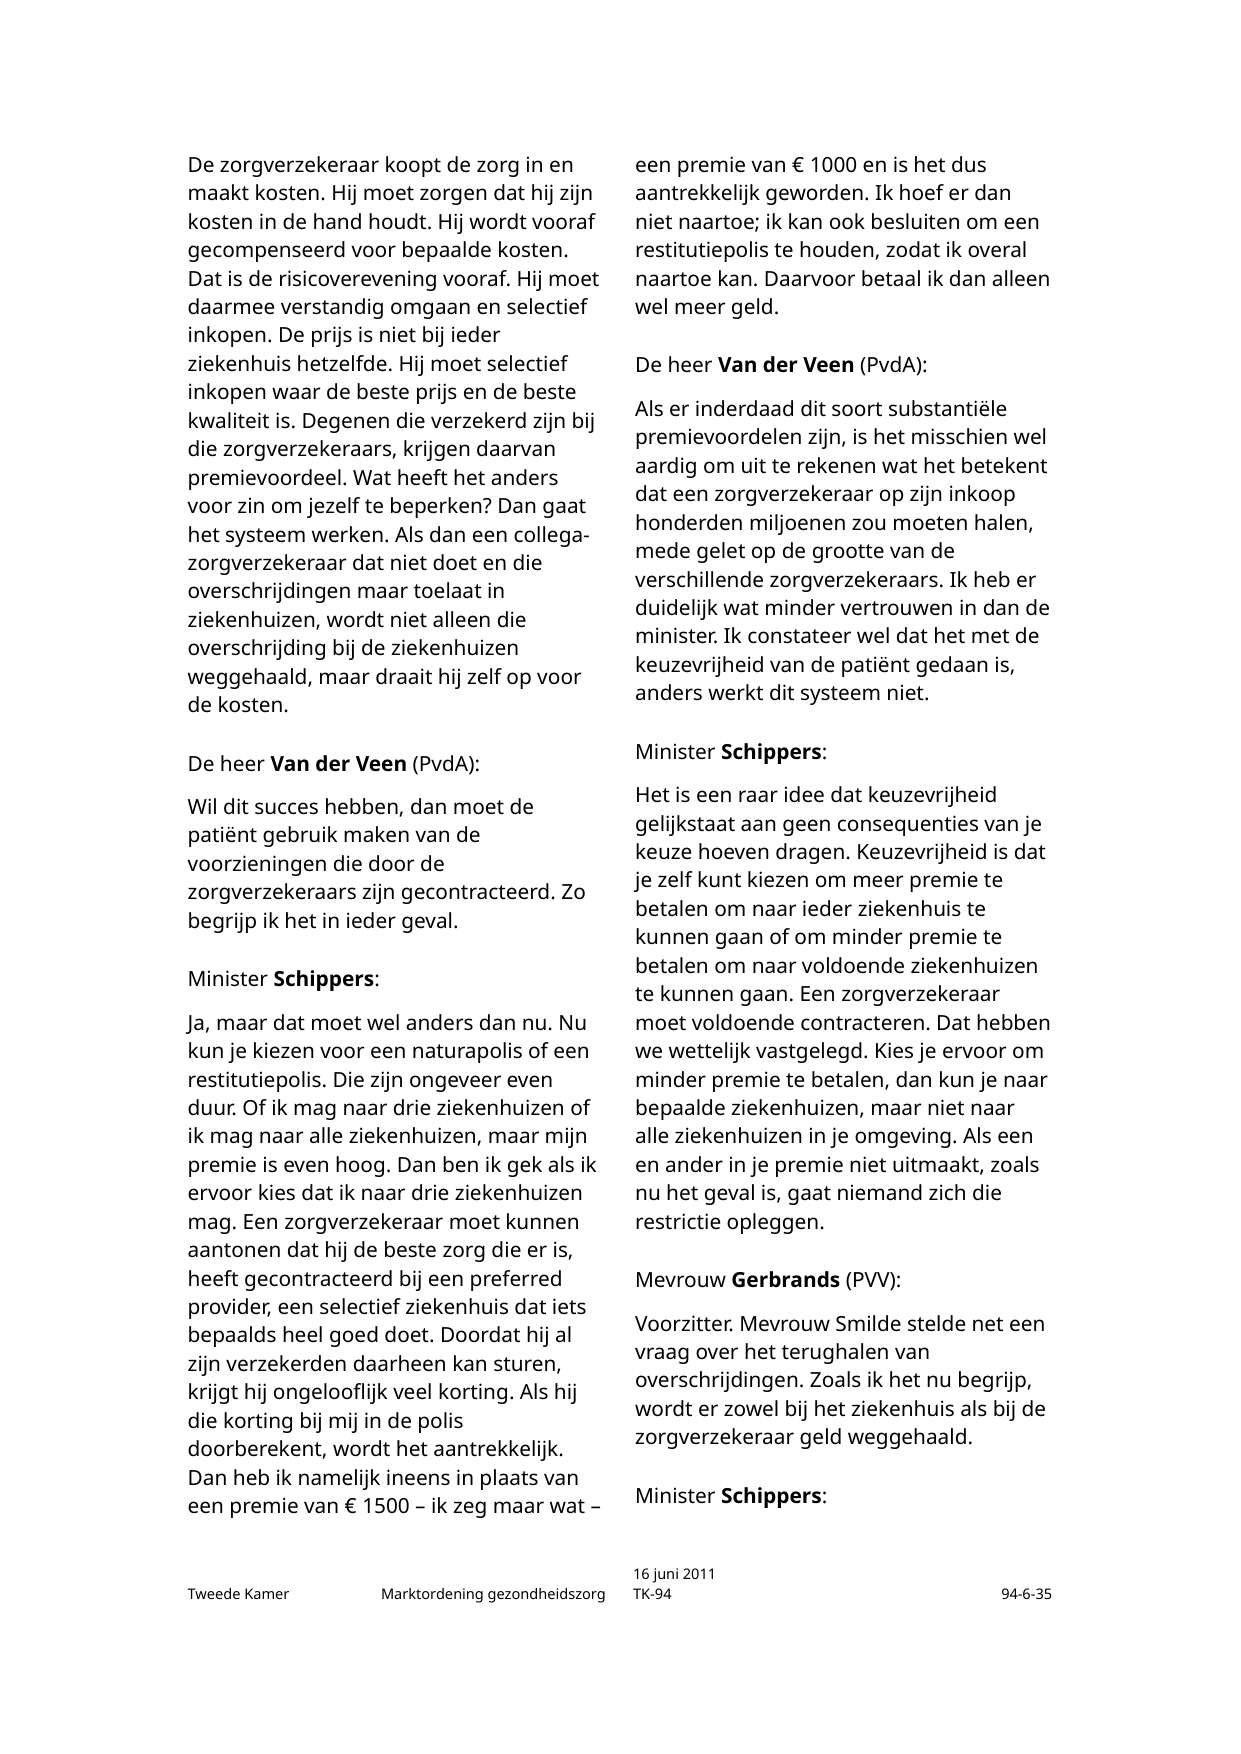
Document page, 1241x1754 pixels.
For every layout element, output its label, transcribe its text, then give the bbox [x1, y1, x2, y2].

text De heer Van der Veen (PvdA): [187, 749, 605, 777]
text Minister Schippers: [187, 964, 605, 993]
text De heer Van der Veen (PvdA): [635, 351, 1053, 379]
text Het is een raar idee dat keuzevrijheid gelijkstaat aan geen consequenties van je keuze hoeven dragen. Keuzevrijheid is dat je zelf kunt kiezen om meer premie te betalen om naar ieder ziekenhuis te kunnen gaan of om minder premie te betalen om naar voldoende ziekenhuizen te kunnen gaan. Een zorgverzekeraar moet voldoende contracteren. Dat hebben we wettelijk vastgelegd. Kies je ervoor om minder premie te betalen, dan kun je naar bepaalde ziekenhuizen, maar niet naar alle ziekenhuizen in je omgeving. Als een en ander in je premie niet uitmaakt, zoals nu het geval is, gaat niemand zich die restrictie opleggen. [635, 780, 1053, 1235]
text Ja, maar dat moet wel anders dan nu. Nu kun je kiezen voor een naturapolis of een restitutiepolis. Die zijn ongeveer even duur. Of ik mag naar drie ziekenhuizen of ik mag naar alle ziekenhuizen, maar mijn premie is even hoog. Dan ben ik gek als ik ervoor kies dat ik naar drie ziekenhuizen mag. Een zorgverzekeraar moet kunnen aantonen dat hij de beste zorg die er is, heeft gecontracteerd bij een preferred provider, een selectief ziekenhuis dat iets bepaalds heel goed doet. Doordat hij al zijn verzekerden daarheen kan sturen, krijgt hij ongelooflijk veel korting. Als hij die korting bij mij in de polis doorberekent, wordt het aantrekkelijk. Dan heb ik namelijk ineens in plaats van een premie van € 1500 – ik zeg maar wat – [187, 1008, 605, 1520]
text een premie van € 1000 en is het dus aantrekkelijk geworden. Ik hoef er dan niet naartoe; ik kan ook besluiten om een restitutiepolis te houden, zodat ik overal naartoe kan. Daarvoor betaal ik dan alleen wel meer geld. [635, 150, 1053, 321]
text Minister Schippers: [635, 1481, 1053, 1509]
text Voorzitter. Mevrouw Smilde stelde net een vraag over het terughalen van overschrijdingen. Zoals ik het nu begrijp, wordt er zowel bij het ziekenhuis als bij de zorgverzekeraar geld weggehaald. [635, 1309, 1053, 1451]
text Als er inderdaad dit soort substantiële premievoordelen zijn, is het misschien wel aardig om uit te rekenen wat het betekent dat een zorgverzekeraar op zijn inkoop honderden miljoenen zou moeten halen, mede gelet op de grootte van de verschillende zorgverzekeraars. Ik heb er duidelijk wat minder vertrouwen in dan de minister. Ik constateer wel dat het met de keuzevrijheid van de patiënt gedaan is, anders werkt dit systeem niet. [635, 394, 1053, 707]
text Wil dit succes hebben, dan moet de patiënt gebruik maken van de voorzieningen die door de zorgverzekeraars zijn gecontracteerd. Zo begrijp ik het in ieder geval. [187, 792, 605, 934]
text Mevrouw Gerbrands (PVV): [635, 1265, 1053, 1294]
text Minister Schippers: [635, 737, 1053, 765]
text De zorgverzekeraar koopt de zorg in en maakt kosten. Hij moet zorgen dat hij zijn kosten in de hand houdt. Hij wordt vooraf gecompenseerd voor bepaalde kosten. Dat is de risicoverevening vooraf. Hij moet daarmee verstandig omgaan en selectief inkopen. De prijs is niet bij ieder ziekenhuis hetzelfde. Hij moet selectief inkopen waar de beste prijs en de beste kwaliteit is. Degenen die verzekerd zijn bij die zorgverzekeraars, krijgen daarvan premievoordeel. Wat heeft het anders voor zin om jezelf te beperken? Dan gaat het systeem werken. Als dan een collega-zorgverzekeraar dat niet doet en die overschrijdingen maar toelaat in ziekenhuizen, wordt niet alleen die overschrijding bij de ziekenhuizen weggehaald, maar draait hij zelf op voor de kosten. [187, 150, 605, 719]
